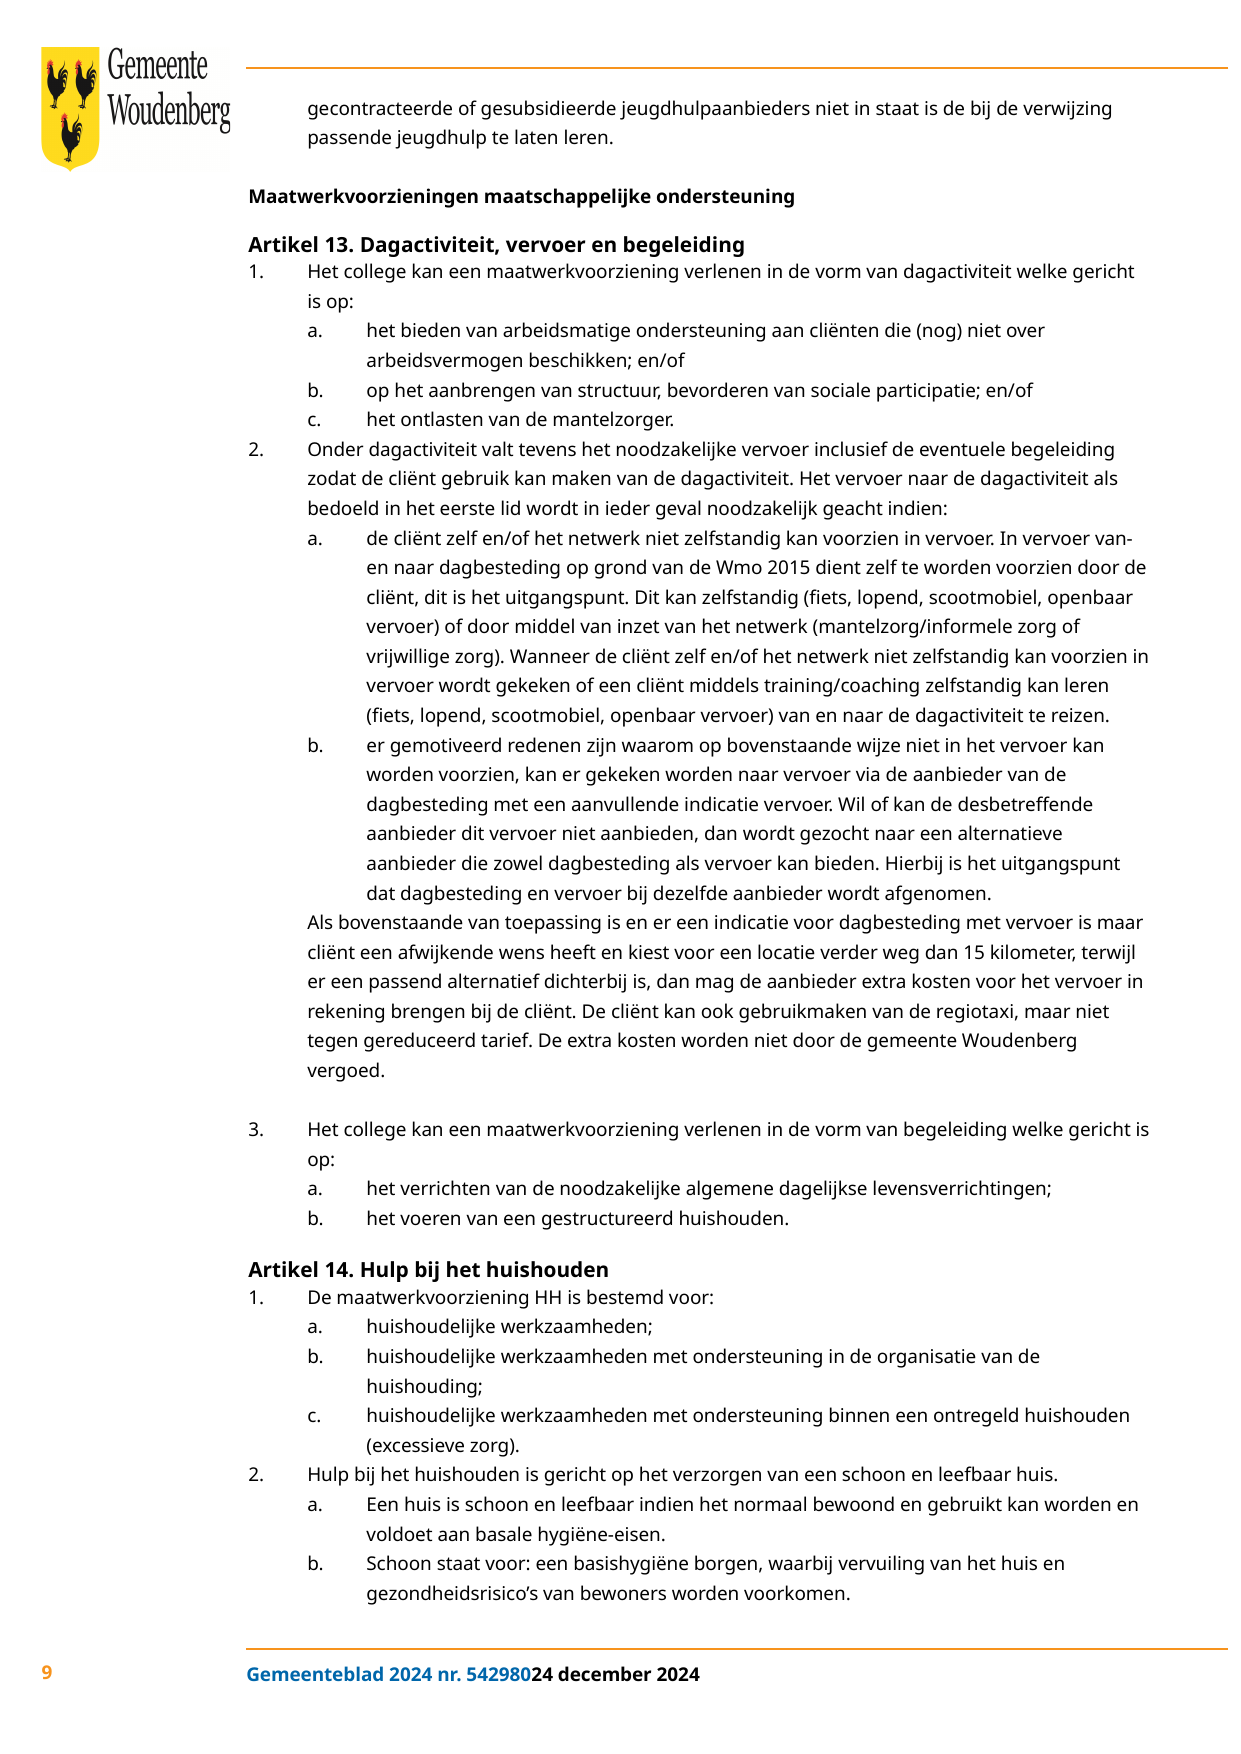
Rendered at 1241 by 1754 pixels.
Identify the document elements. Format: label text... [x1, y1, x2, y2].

list Als bovenstaande van toepassing is en er een indicatie voor dagbesteding met vervoer is maar cliënt een afwijkende wens heeft en kiest voor een locatie verder weg dan 15 kilometer, terwijl er een passend alternatief dichterbij is, dan mag de aanbieder extra kosten voor het vervoer in rekening brengen bij de cliënt. De cliënt kan ook gebruikmaken van de regiotaxi, maar niet tegen gereduceerd tarief. De extra kosten worden niet door de gemeente Woudenberg vergoed. [248, 909, 1152, 1083]
list het ontlasten van de mantelzorger. [307, 406, 1152, 432]
list Het college kan een maatwerkvoorziening verlenen in de vorm van dagactiviteit welke gericht is op: [248, 258, 1152, 314]
list Een huis is schoon en leefbaar indien het normaal bewoond en gebruikt kan worden en voldoet aan basale hygiëne-eisen. [307, 1491, 1152, 1546]
list huishoudelijke werkzaamheden met ondersteuning binnen een ontregeld huishouden (excessieve zorg). [307, 1402, 1152, 1458]
list het verrichten van de noodzakelijke algemene dagelijkse levensverrichtingen; [307, 1176, 1152, 1201]
list huishoudelijke werkzaamheden met ondersteuning in de organisatie van de huishouding; [307, 1343, 1152, 1398]
list De maatwerkvoorziening HH is bestemd voor: [248, 1284, 1152, 1310]
list er gemotiveerd redenen zijn waarom op bovenstaande wijze niet in het vervoer kan worden voorzien, kan er gekeken worden naar vervoer via de aanbieder van de dagbesteding met een aanvullende indicatie vervoer. Wil of kan de desbetreffende aanbieder dit vervoer niet aanbieden, dan wordt gezocht naar een alternatieve aanbieder die zowel dagbesteding als vervoer kan bieden. Hierbij is het uitgangspunt dat dagbesteding en vervoer bij dezelfde aanbieder wordt afgenomen. [307, 732, 1152, 906]
text Artikel 13. Dagactiviteit, vervoer en begeleiding [248, 230, 1152, 258]
list het bieden van arbeidsmatige ondersteuning aan cliënten die (nog) niet over arbeidsvermogen beschikken; en/of [307, 318, 1152, 373]
list huishoudelijke werkzaamheden; [307, 1314, 1152, 1339]
text Artikel 14. Hulp bij het huishouden [248, 1256, 1152, 1284]
picture [41, 47, 231, 172]
list Schoon staat voor: een basishygiëne borgen, waarbij vervuiling van het huis en gezondheidsrisico’s van bewoners worden voorkomen. [307, 1550, 1152, 1606]
list de cliënt zelf en/of het netwerk niet zelfstandig kan voorzien in vervoer. In vervoer van- en naar dagbesteding op grond van de Wmo 2015 dient zelf te worden voorzien door de cliënt, dit is het uitgangspunt. Dit kan zelfstandig (fiets, lopend, scootmobiel, openbaar vervoer) of door middel van inzet van het netwerk (mantelzorg/informele zorg of vrijwillige zorg). Wanneer de cliënt zelf en/of het netwerk niet zelfstandig kan voorzien in vervoer wordt gekeken of een cliënt middels training/coaching zelfstandig kan leren (fiets, lopend, scootmobiel, openbaar vervoer) van en naar de dagactiviteit te reizen. [307, 525, 1152, 728]
list op het aanbrengen van structuur, bevorderen van sociale participatie; en/of [307, 377, 1152, 403]
list het voeren van een gestructureerd huishouden. [307, 1205, 1152, 1231]
list Hulp bij het huishouden is gericht op het verzorgen van een schoon en leefbaar huis. [248, 1462, 1152, 1487]
list Onder dagactiviteit valt tevens het noodzakelijke vervoer inclusief de eventuele begeleiding zodat de cliënt gebruik kan maken van de dagactiviteit. Het vervoer naar de dagactiviteit als bedoeld in het eerste lid wordt in ieder geval noodzakelijk geacht indien: [248, 436, 1152, 521]
list gecontracteerde of gesubsidieerde jeugdhulpaanbieders niet in staat is de bij de verwijzing passende jeugdhulp te laten leren. [248, 95, 1152, 150]
list Het college kan een maatwerkvoorziening verlenen in de vorm van begeleiding welke gericht is op: [248, 1116, 1152, 1172]
text Maatwerkvoorzieningen maatschappelijke ondersteuning [248, 183, 1152, 209]
